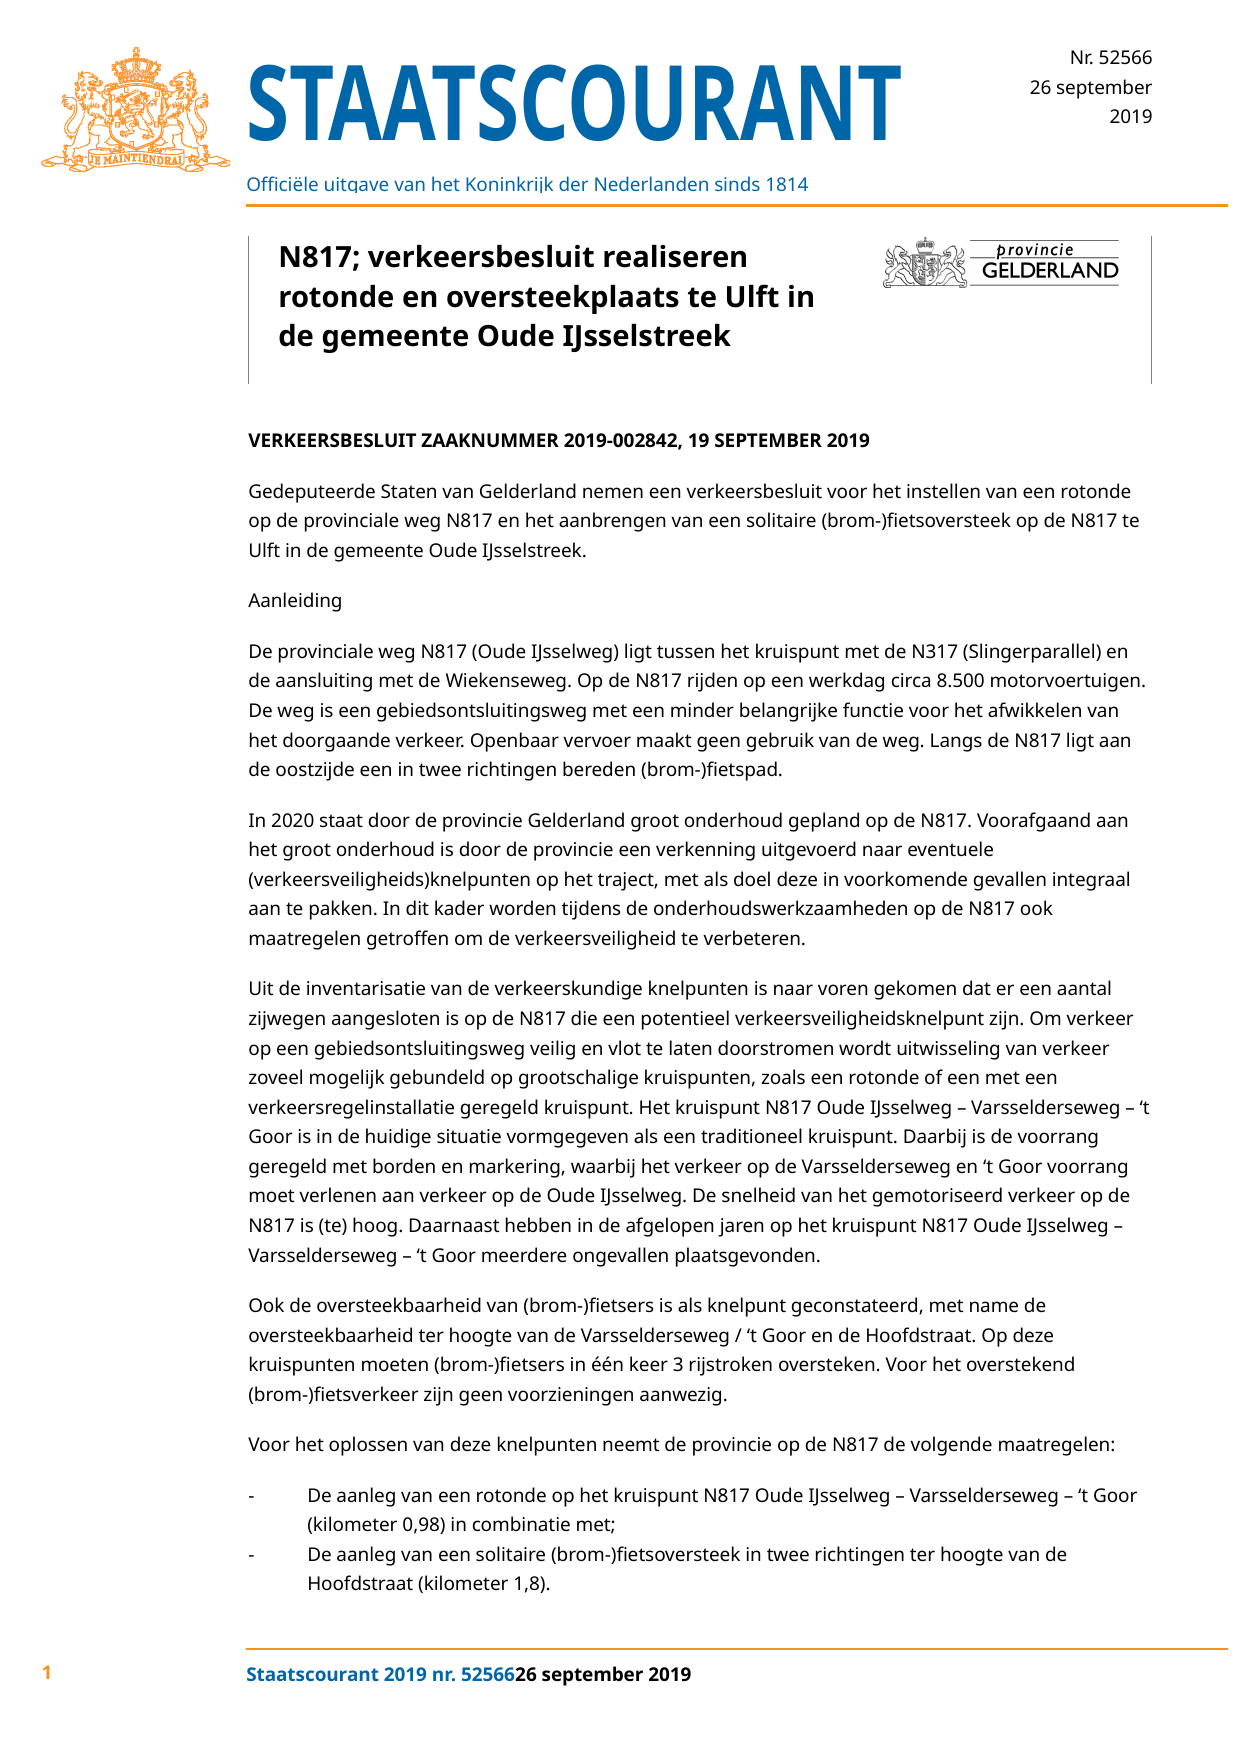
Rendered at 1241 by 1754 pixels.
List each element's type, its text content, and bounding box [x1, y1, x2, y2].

text De provinciale weg N817 (Oude IJsselweg) ligt tussen het kruispunt met de N317 (Slingerparallel) en de aansluiting met de Wiekenseweg. Op de N817 rijden op een werkdag circa 8.500 motorvoertuigen. De weg is een gebiedsontsluitingsweg met een minder belangrijke functie voor het afwikkelen van het doorgaande verkeer. Openbaar vervoer maakt geen gebruik van de weg. Langs de N817 ligt aan de oostzijde een in twee richtingen bereden (brom-)fietspad. [248, 638, 1152, 782]
text In 2020 staat door de provincie Gelderland groot onderhoud gepland op de N817. Voorafgaand aan het groot onderhoud is door de provincie een verkenning uitgevoerd naar eventuele (verkeersveiligheids)knelpunten op het traject, met als doel deze in voorkomende gevallen integraal aan te pakken. In dit kader worden tijdens de onderhoudswerkzaamheden op de N817 ook maatregelen getroffen om de verkeersveiligheid te verbeteren. [248, 807, 1152, 951]
text Uit de inventarisatie van de verkeerskundige knelpunten is naar voren gekomen dat er een aantal zijwegen aangesloten is op de N817 die een potentieel verkeersveiligheidsknelpunt zijn. Om verkeer op een gebiedsontsluitingsweg veilig en vlot te laten doorstromen wordt uitwisseling van verkeer zoveel mogelijk gebundeld op grootschalige kruispunten, zoals een rotonde of een met een verkeersregelinstallatie geregeld kruispunt. Het kruispunt N817 Oude IJsselweg – Varsselderseweg – ‘t Goor is in de huidige situatie vormgegeven als een traditioneel kruispunt. Daarbij is de voorrang geregeld met borden en markering, waarbij het verkeer op de Varsselderseweg en ‘t Goor voorrang moet verlenen aan verkeer op de Oude IJsselweg. De snelheid van het gemotoriseerd verkeer op de N817 is (te) hoog. Daarnaast hebben in de afgelopen jaren op het kruispunt N817 Oude IJsselweg – Varsselderseweg – ‘t Goor meerdere ongevallen plaatsgevonden. [248, 976, 1152, 1267]
text VERKEERSBESLUIT ZAAKNUMMER 2019-002842, 19 SEPTEMBER 2019 [248, 428, 1152, 453]
text Ook de oversteekbaarheid van (brom-)fietsers is als knelpunt geconstateerd, met name de oversteekbaarheid ter hoogte van de Varsselderseweg / ‘t Goor en de Hoofdstraat. Op deze kruispunten moeten (brom-)fietsers in één keer 3 rijstroken oversteken. Voor het overstekend (brom-)fietsverkeer zijn geen voorzieningen aanwezig. [248, 1292, 1152, 1407]
table_header [850, 236, 1151, 384]
text Gedeputeerde Staten van Gelderland nemen een verkeersbesluit voor het instellen van een rotonde op de provinciale weg N817 en het aanbrengen van een solitaire (brom-)fietsoversteek op de N817 te Ulft in de gemeente Oude IJsselstreek. [248, 478, 1152, 563]
table_header N817; verkeersbesluit realiseren rotonde en oversteekplaats te Ulft in de gemeente Oude IJsselstreek [249, 236, 850, 384]
picture [882, 236, 1119, 290]
list De aanleg van een rotonde op het kruispunt N817 Oude IJsselweg – Varsselderseweg – ‘t Goor (kilometer 0,98) in combinatie met; [248, 1482, 1152, 1537]
picture [41, 47, 231, 172]
list De aanleg van een solitaire (brom-)fietsoversteek in twee richtingen ter hoogte van de Hoofdstraat (kilometer 1,8). [248, 1541, 1152, 1596]
text Aanleiding [248, 588, 1152, 613]
text Voor het oplossen van deze knelpunten neemt de provincie op de N817 de volgende maatregelen: [248, 1431, 1152, 1457]
